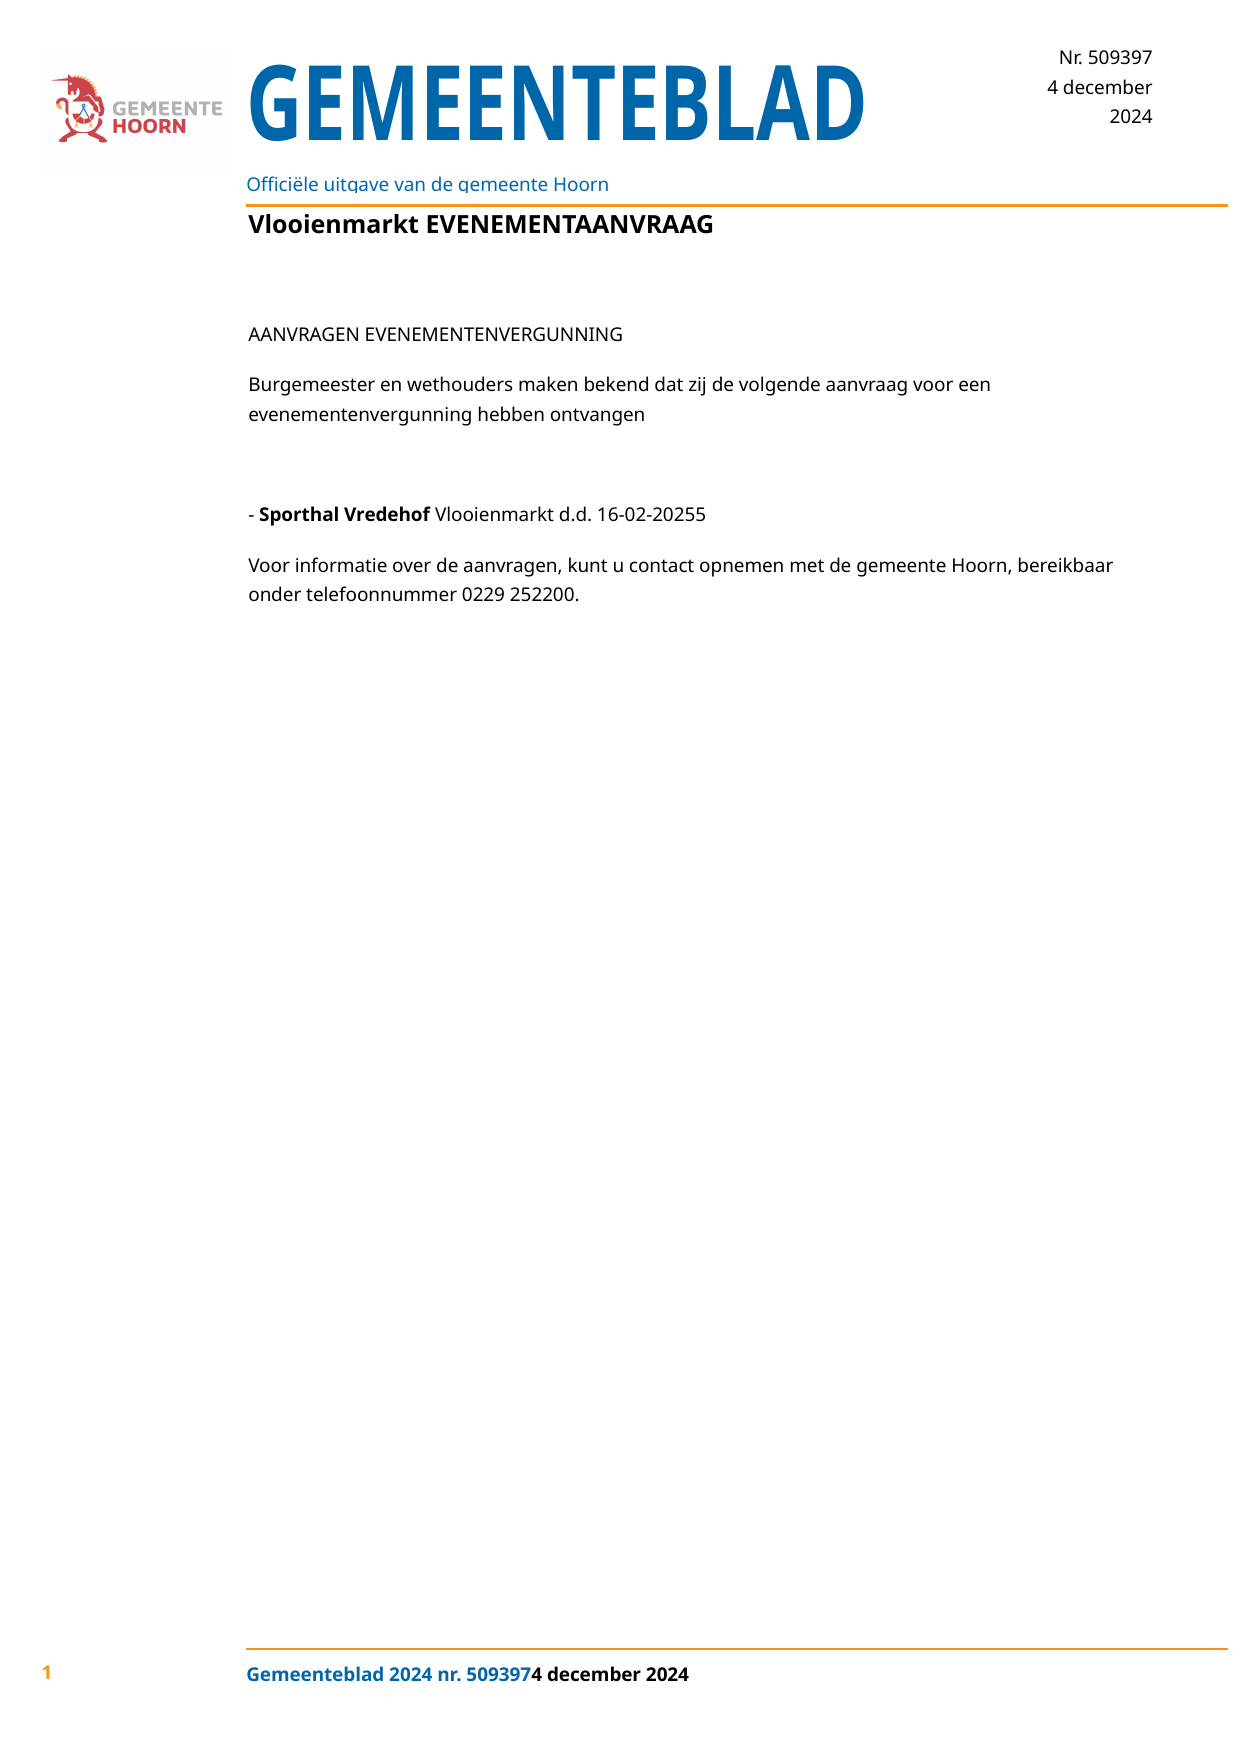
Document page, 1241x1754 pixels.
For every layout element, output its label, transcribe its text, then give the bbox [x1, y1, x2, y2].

text AANVRAGEN EVENEMENTENVERGUNNING [248, 321, 1152, 346]
text - Sporthal Vredehof Vlooienmarkt d.d. 16-02-20255 [248, 502, 1152, 527]
picture [41, 47, 231, 172]
text Voor informatie over de aanvragen, kunt u contact opnemen met de gemeente Hoorn, bereikbaar onder telefoonnummer 0229 252200. [248, 552, 1152, 607]
text Vlooienmarkt EVENEMENTAANVRAAG [248, 207, 1152, 241]
text Burgemeester en wethouders maken bekend dat zij de volgende aanvraag voor een evenementenvergunning hebben ontvangen [248, 371, 1152, 426]
